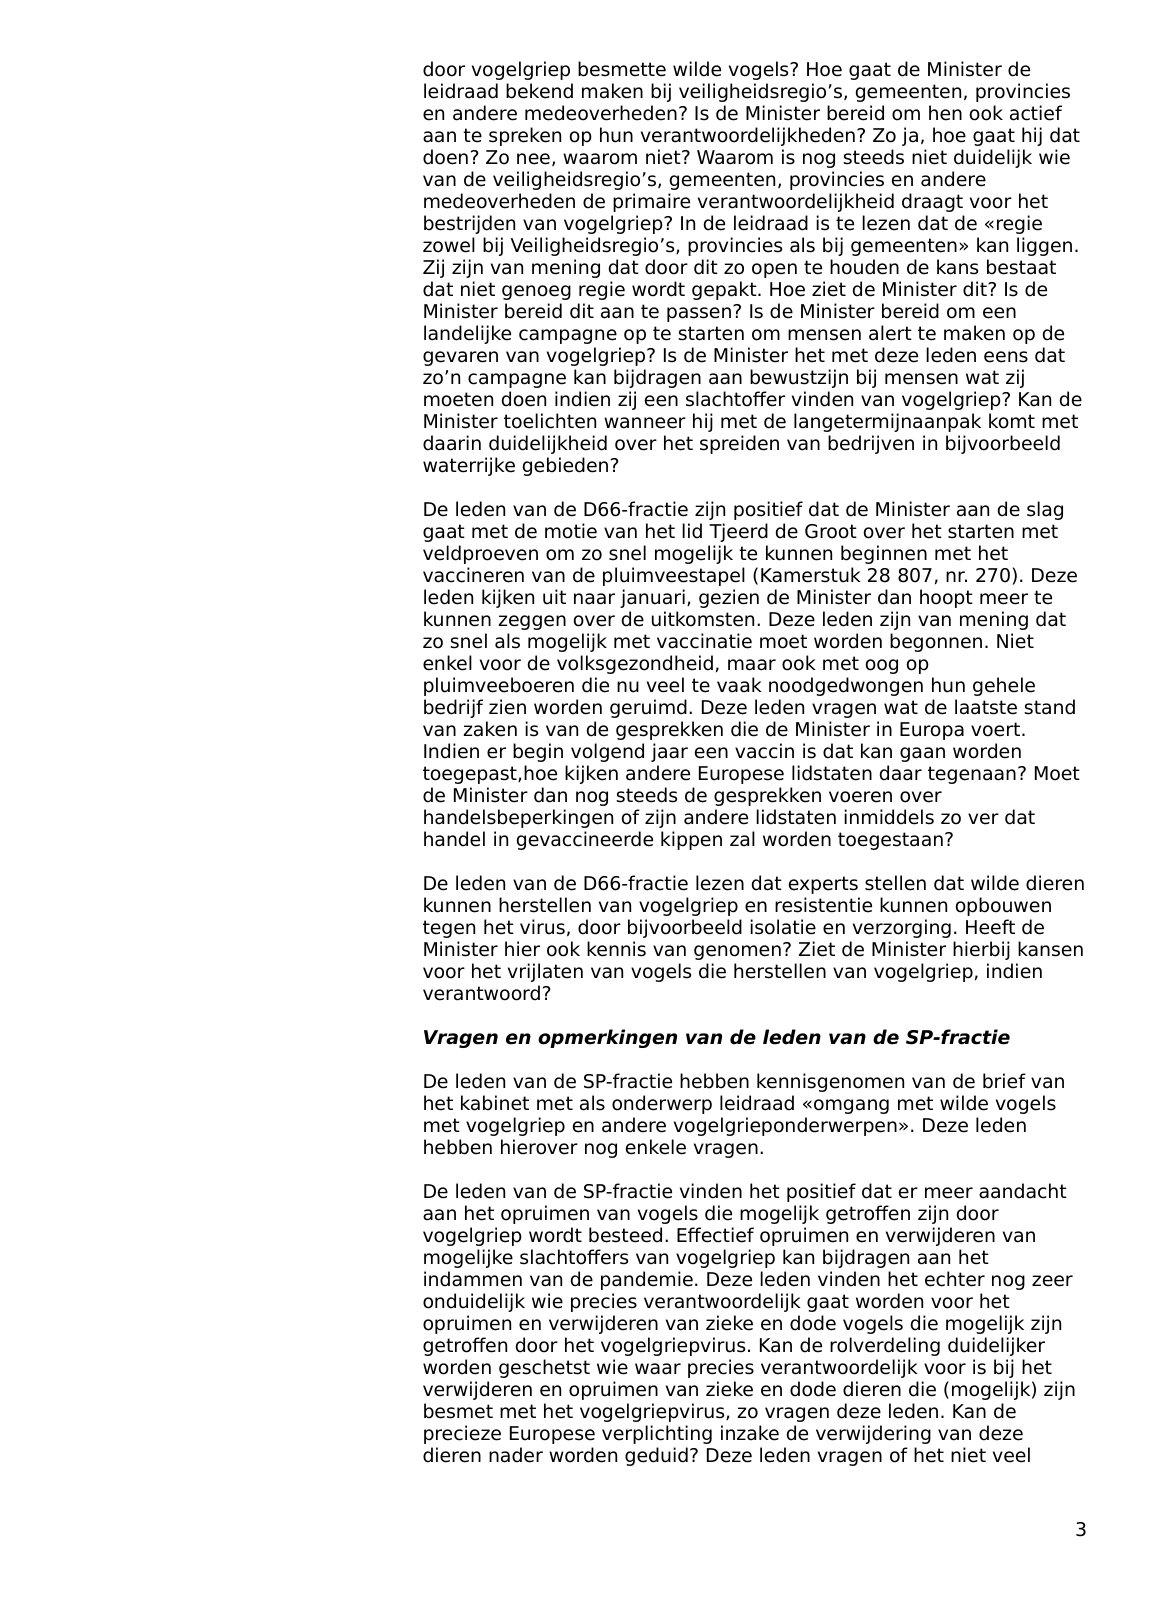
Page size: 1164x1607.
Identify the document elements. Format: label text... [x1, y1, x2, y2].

text door vogelgriep besmette wilde vogels? Hoe gaat de Minister de leidraad bekend maken bij veiligheidsregio’s, gemeenten, provincies en andere medeoverheden? Is de Minister bereid om hen ook actief aan te spreken op hun verantwoordelijkheden? Zo ja, hoe gaat hij dat doen? Zo nee, waarom niet? Waarom is nog steeds niet duidelijk wie van de veiligheidsregio’s, gemeenten, provincies en andere medeoverheden de primaire verantwoordelijkheid draagt voor het bestrijden van vogelgriep? In de leidraad is te lezen dat de «regie zowel bij Veiligheidsregio’s, provincies als bij gemeenten» kan liggen. Zij zijn van mening dat door dit zo open te houden de kans bestaat dat niet genoeg regie wordt gepakt. Hoe ziet de Minister dit? Is de Minister bereid dit aan te passen? Is de Minister bereid om een landelijke campagne op te starten om mensen alert te maken op de gevaren van vogelgriep? Is de Minister het met deze leden eens dat zo’n campagne kan bijdragen aan bewustzijn bij mensen wat zij moeten doen indien zij een slachtoffer vinden van vogelgriep? Kan de Minister toelichten wanneer hij met de langetermijnaanpak komt met daarin duidelijkheid over het spreiden van bedrijven in bijvoorbeeld waterrijke gebieden? [422, 59, 1087, 477]
text De leden van de SP-fractie vinden het positief dat er meer aandacht aan het opruimen van vogels die mogelijk getroffen zijn door vogelgriep wordt besteed. Effectief opruimen en verwijderen van mogelijke slachtoffers van vogelgriep kan bijdragen aan het indammen van de pandemie. Deze leden vinden het echter nog zeer onduidelijk wie precies verantwoordelijk gaat worden voor het opruimen en verwijderen van zieke en dode vogels die mogelijk zijn getroffen door het vogelgriepvirus. Kan de rolverdeling duidelijker worden geschetst wie waar precies verantwoordelijk voor is bij het verwijderen en opruimen van zieke en dode dieren die (mogelijk) zijn besmet met het vogelgriepvirus, zo vragen deze leden. Kan de precieze Europese verplichting inzake de verwijdering van deze dieren nader worden geduid? Deze leden vragen of het niet veel [422, 1181, 1087, 1467]
text De leden van de D66-fractie zijn positief dat de Minister aan de slag gaat met de motie van het lid Tjeerd de Groot over het starten met veldproeven om zo snel mogelijk te kunnen beginnen met het vaccineren van de pluimveestapel (Kamerstuk 28 807, nr. 270). Deze leden kijken uit naar januari, gezien de Minister dan hoopt meer te kunnen zeggen over de uitkomsten. Deze leden zijn van mening dat zo snel als mogelijk met vaccinatie moet worden begonnen. Niet enkel voor de volksgezondheid, maar ook met oog op pluimveeboeren die nu veel te vaak noodgedwongen hun gehele bedrijf zien worden geruimd. Deze leden vragen wat de laatste stand van zaken is van de gesprekken die de Minister in Europa voert. Indien er begin volgend jaar een vaccin is dat kan gaan worden toegepast,hoe kijken andere Europese lidstaten daar tegenaan? Moet de Minister dan nog steeds de gesprekken voeren over handelsbeperkingen of zijn andere lidstaten inmiddels zo ver dat handel in gevaccineerde kippen zal worden toegestaan? [422, 499, 1087, 851]
text De leden van de D66-fractie lezen dat experts stellen dat wilde dieren kunnen herstellen van vogelgriep en resistentie kunnen opbouwen tegen het virus, door bijvoorbeeld isolatie en verzorging. Heeft de Minister hier ook kennis van genomen? Ziet de Minister hierbij kansen voor het vrijlaten van vogels die herstellen van vogelgriep, indien verantwoord? [422, 873, 1087, 1004]
subtitle Vragen en opmerkingen van de leden van de SP-fractie [422, 1027, 1087, 1049]
text De leden van de SP-fractie hebben kennisgenomen van de brief van het kabinet met als onderwerp leidraad «omgang met wilde vogels met vogelgriep en andere vogelgrieponderwerpen». Deze leden hebben hierover nog enkele vragen. [422, 1071, 1087, 1159]
